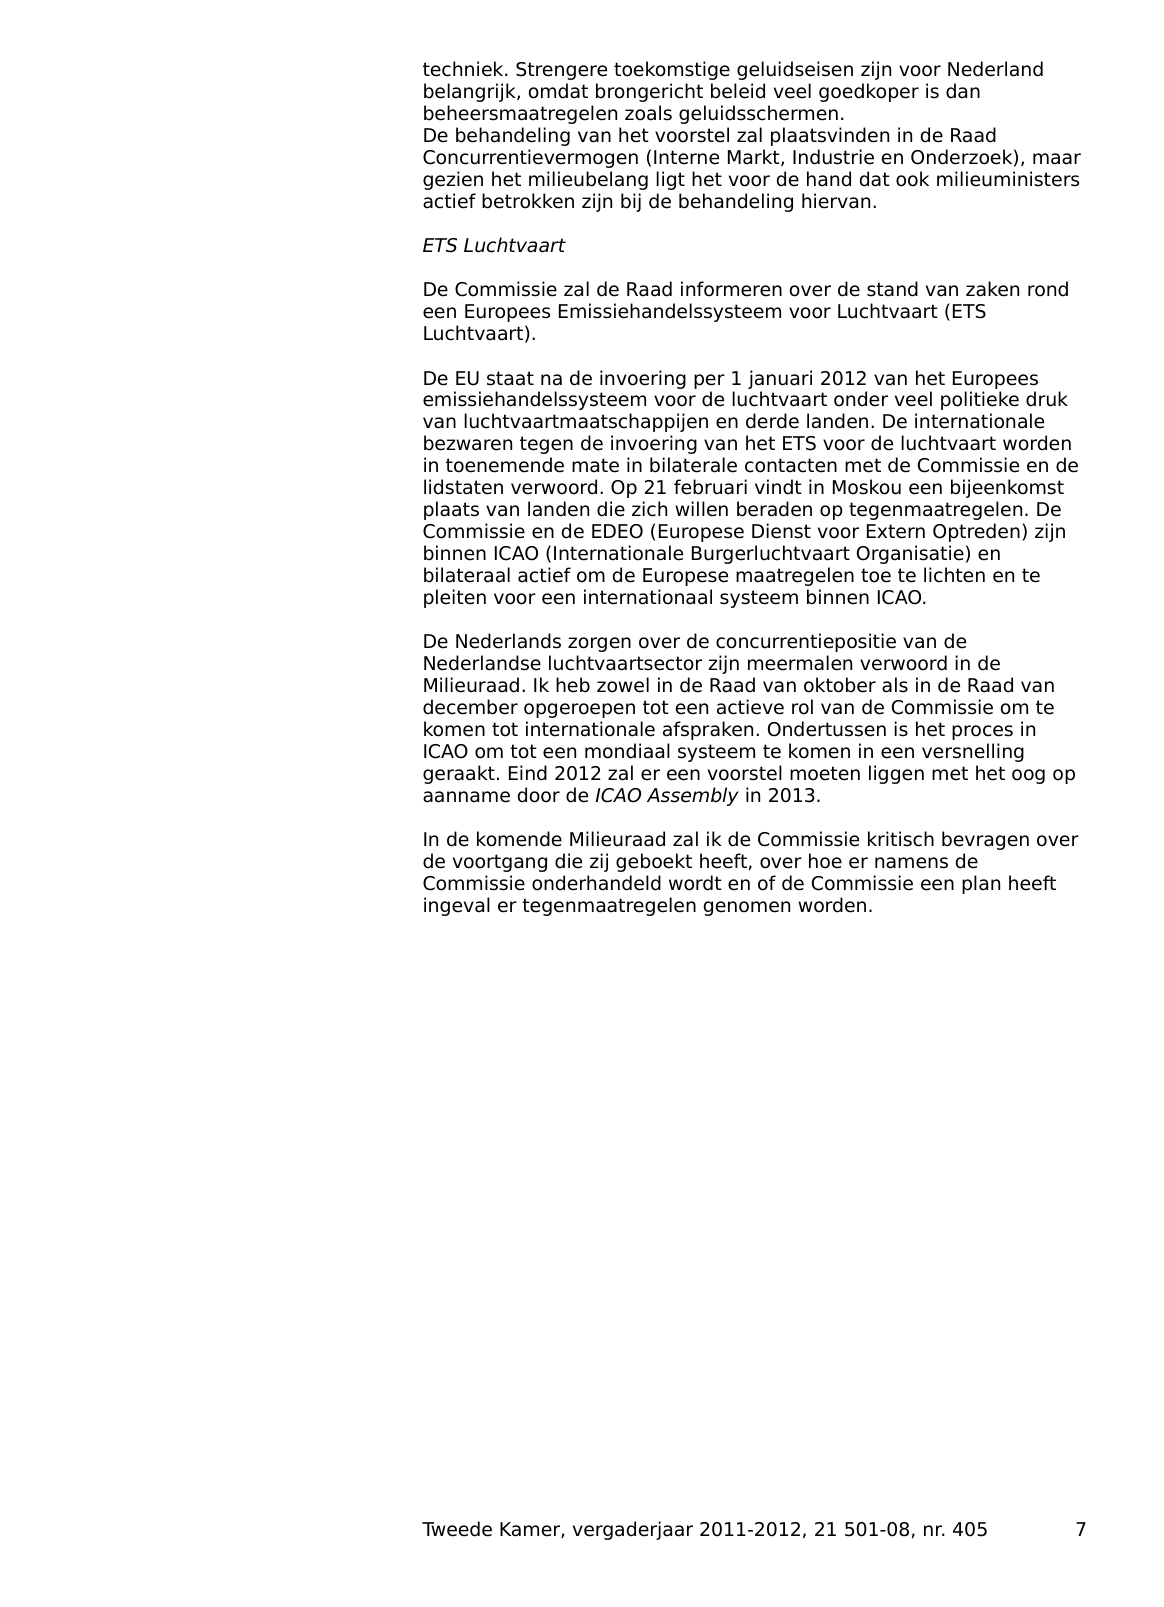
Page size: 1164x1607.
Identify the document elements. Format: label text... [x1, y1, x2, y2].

text In de komende Milieuraad zal ik de Commissie kritisch bevragen over de voortgang die zij geboekt heeft, over hoe er namens de Commissie onderhandeld wordt en of de Commissie een plan heeft ingeval er tegenmaatregelen genomen worden. [422, 829, 1087, 917]
text De Nederlands zorgen over de concurrentiepositie van de Nederlandse luchtvaartsector zijn meermalen verwoord in de Milieuraad. Ik heb zowel in de Raad van oktober als in de Raad van december opgeroepen tot een actieve rol van de Commissie om te komen tot internationale afspraken. Ondertussen is het proces in ICAO om tot een mondiaal systeem te komen in een versnelling geraakt. Eind 2012 zal er een voorstel moeten liggen met het oog op aanname door de ICAO Assembly in 2013. [422, 631, 1087, 807]
text techniek. Strengere toekomstige geluidseisen zijn voor Nederland belangrijk, omdat brongericht beleid veel goedkoper is dan beheersmaatregelen zoals geluidsschermen. [422, 59, 1087, 125]
text De behandeling van het voorstel zal plaatsvinden in de Raad Concurrentievermogen (Interne Markt, Industrie en Onderzoek), maar gezien het milieubelang ligt het voor de hand dat ook milieuministers actief betrokken zijn bij de behandeling hiervan. [422, 125, 1087, 213]
text De EU staat na de invoering per 1 januari 2012 van het Europees emissiehandelssysteem voor de luchtvaart onder veel politieke druk van luchtvaartmaatschappijen en derde landen. De internationale bezwaren tegen de invoering van het ETS voor de luchtvaart worden in toenemende mate in bilaterale contacten met de Commissie en de lidstaten verwoord. Op 21 februari vindt in Moskou een bijeenkomst plaats van landen die zich willen beraden op tegenmaatregelen. De Commissie en de EDEO (Europese Dienst voor Extern Optreden) zijn binnen ICAO (Internationale Burgerluchtvaart Organisatie) en bilateraal actief om de Europese maatregelen toe te lichten en te pleiten voor een internationaal systeem binnen ICAO. [422, 367, 1087, 609]
subtitle ETS Luchtvaart [422, 235, 1087, 257]
text De Commissie zal de Raad informeren over de stand van zaken rond een Europees Emissiehandelssysteem voor Luchtvaart (ETS Luchtvaart). [422, 279, 1087, 345]
